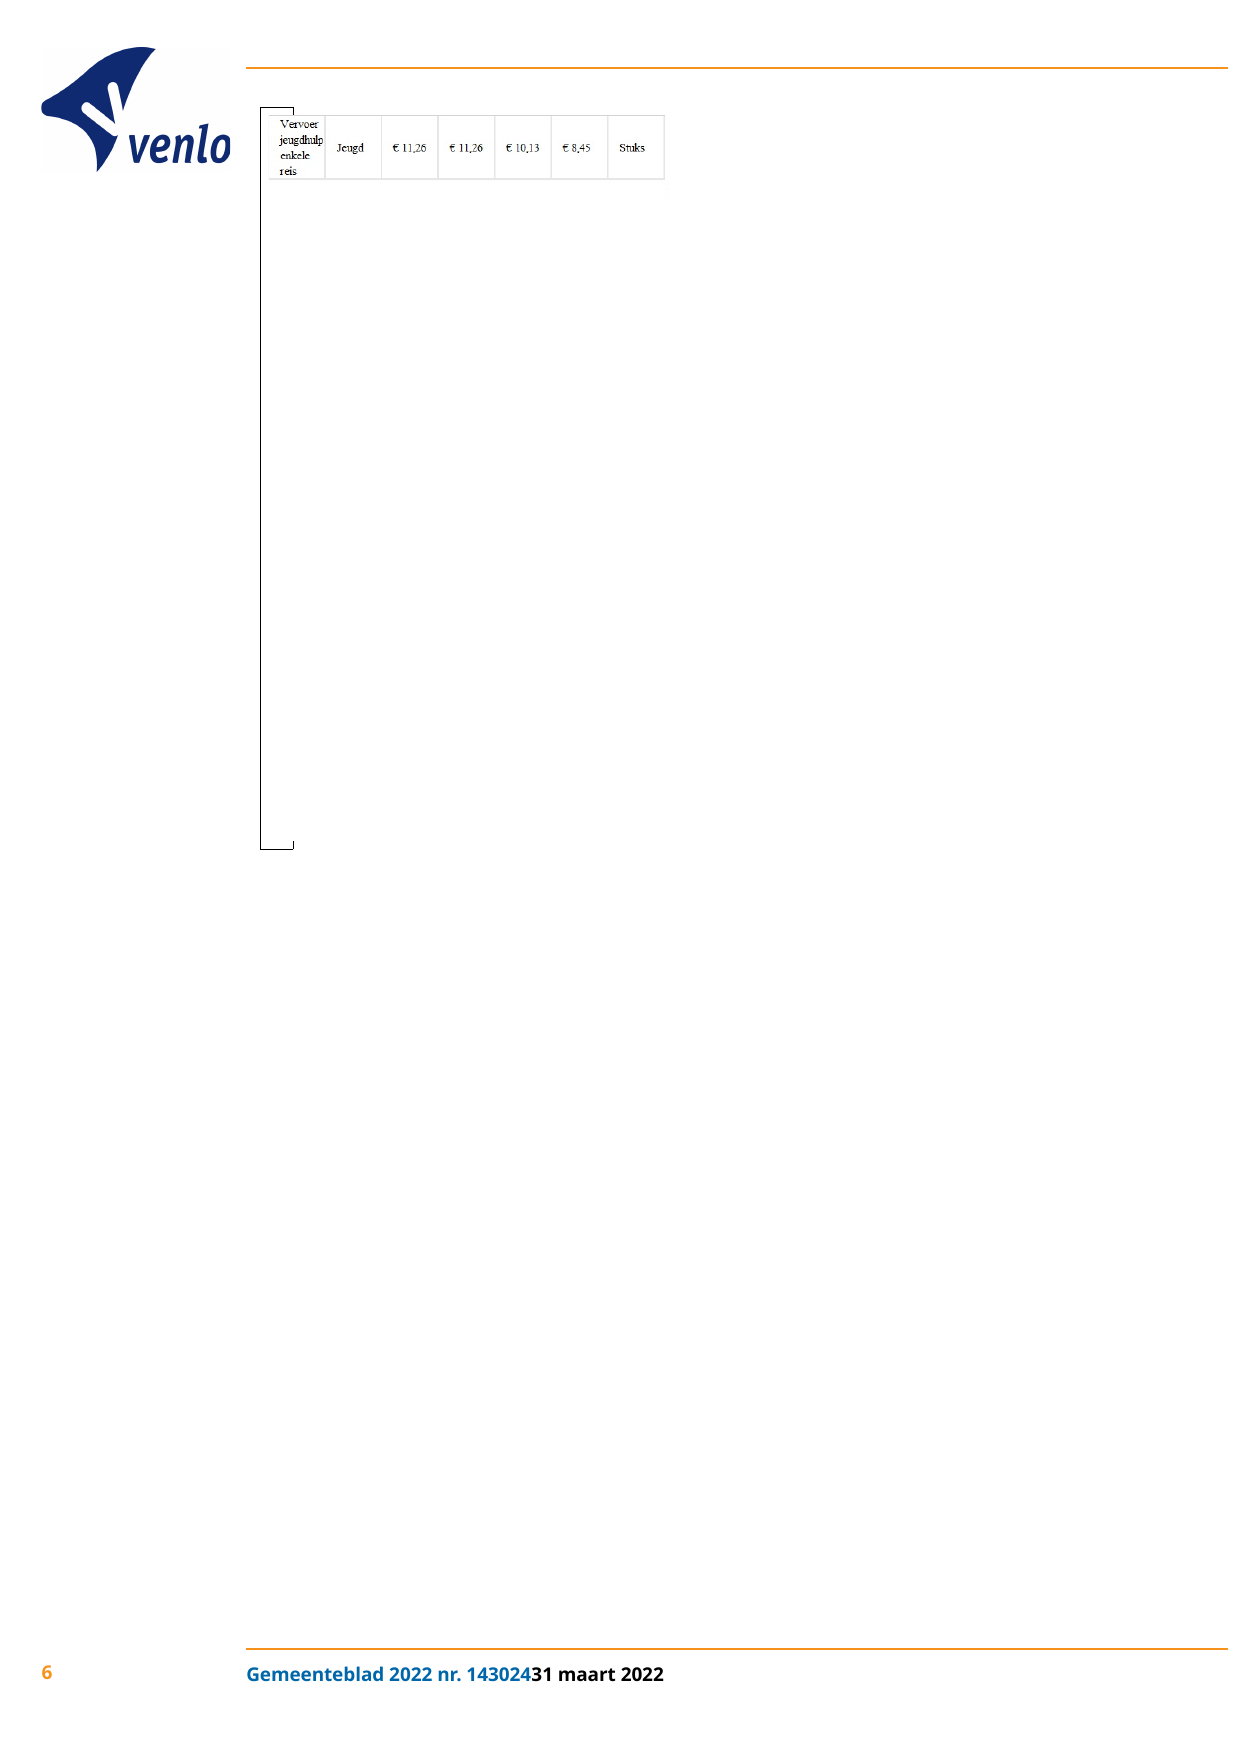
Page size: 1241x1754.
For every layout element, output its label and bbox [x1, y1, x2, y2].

picture [41, 47, 231, 172]
picture [268, 115, 1173, 841]
